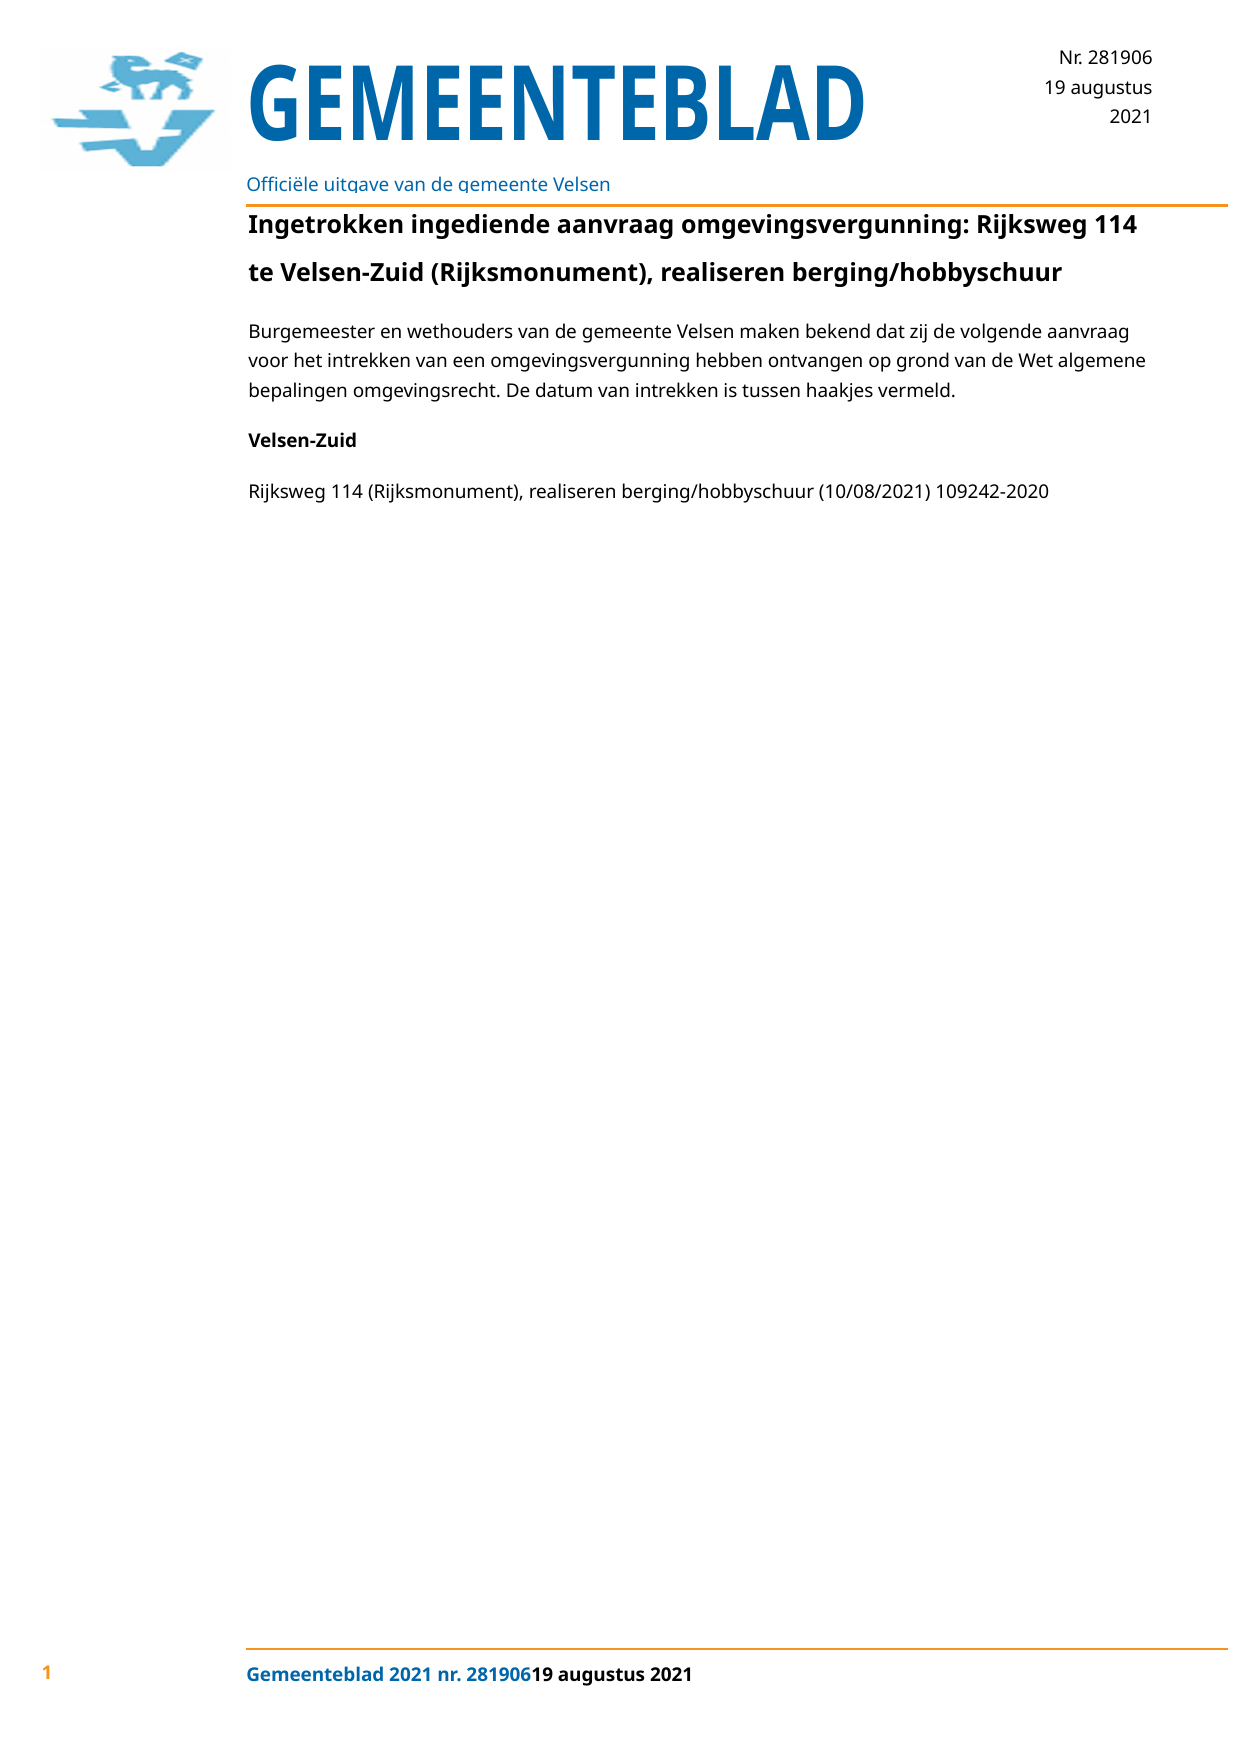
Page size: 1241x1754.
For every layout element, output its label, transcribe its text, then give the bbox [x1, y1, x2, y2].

picture [41, 47, 231, 172]
text Velsen-Zuid [248, 427, 1152, 453]
text Rijksweg 114 (Rijksmonument), realiseren berging/hobbyschuur (10/08/2021) 109242-2020 [248, 478, 1152, 504]
text Burgemeester en wethouders van de gemeente Velsen maken bekend dat zij de volgende aanvraag voor het intrekken van een omgevingsvergunning hebben ontvangen op grond van de Wet algemene bepalingen omgevingsrecht. De datum van intrekken is tussen haakjes vermeld. [248, 318, 1152, 403]
text Ingetrokken ingediende aanvraag omgevingsvergunning: Rijksweg 114 te Velsen-Zuid (Rijksmonument), realiseren berging/hobbyschuur [248, 207, 1152, 288]
